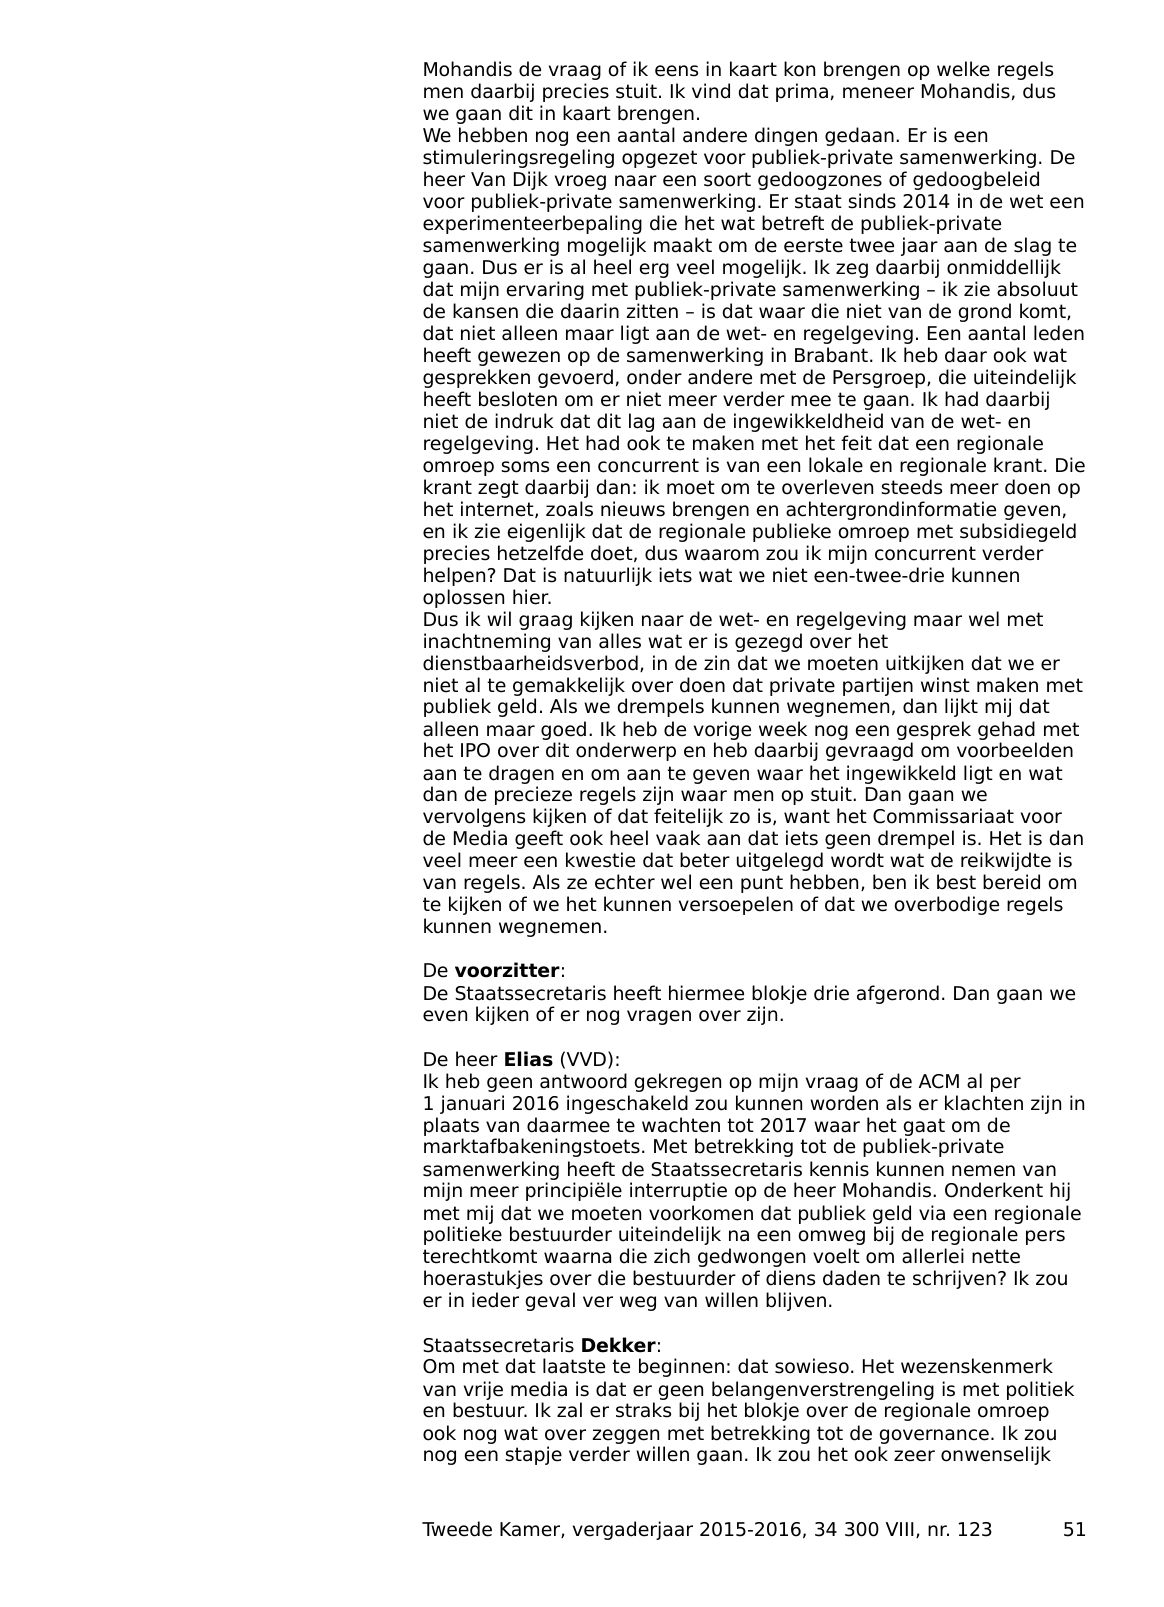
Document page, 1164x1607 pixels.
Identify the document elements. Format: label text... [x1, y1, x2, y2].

text Dus ik wil graag kijken naar de wet- en regelgeving maar wel met inachtneming van alles wat er is gezegd over het dienstbaarheidsverbod, in de zin dat we moeten uitkijken dat we er niet al te gemakkelijk over doen dat private partijen winst maken met publiek geld. Als we drempels kunnen wegnemen, dan lijkt mij dat alleen maar goed. Ik heb de vorige week nog een gesprek gehad met het IPO over dit onderwerp en heb daarbij gevraagd om voorbeelden aan te dragen en om aan te geven waar het ingewikkeld ligt en wat dan de precieze regels zijn waar men op stuit. Dan gaan we vervolgens kijken of dat feitelijk zo is, want het Commissariaat voor de Media geeft ook heel vaak aan dat iets geen drempel is. Het is dan veel meer een kwestie dat beter uitgelegd wordt wat de reikwijdte is van regels. Als ze echter wel een punt hebben, ben ik best bereid om te kijken of we het kunnen versoepelen of dat we overbodige regels kunnen wegnemen. [422, 608, 1087, 938]
text Mohandis de vraag of ik eens in kaart kon brengen op welke regels men daarbij precies stuit. Ik vind dat prima, meneer Mohandis, dus we gaan dit in kaart brengen. [422, 59, 1087, 125]
text Ik heb geen antwoord gekregen op mijn vraag of de ACM al per 1 januari 2016 ingeschakeld zou kunnen worden als er klachten zijn in plaats van daarmee te wachten tot 2017 waar het gaat om de marktafbakeningstoets. Met betrekking tot de publiek-private samenwerking heeft de Staatssecretaris kennis kunnen nemen van mijn meer principiële interruptie op de heer Mohandis. Onderkent hij met mij dat we moeten voorkomen dat publiek geld via een regionale politieke bestuurder uiteindelijk na een omweg bij de regionale pers terechtkomt waarna die zich gedwongen voelt om allerlei nette hoerastukjes over die bestuurder of diens daden te schrijven? Ik zou er in ieder geval ver weg van willen blijven. [422, 1071, 1087, 1312]
text De voorzitter: [422, 960, 1087, 982]
text De Staatssecretaris heeft hiermee blokje drie afgerond. Dan gaan we even kijken of er nog vragen over zijn. [422, 982, 1087, 1026]
text We hebben nog een aantal andere dingen gedaan. Er is een stimuleringsregeling opgezet voor publiek-private samenwerking. De heer Van Dijk vroeg naar een soort gedoogzones of gedoogbeleid voor publiek-private samenwerking. Er staat sinds 2014 in de wet een experimenteerbepaling die het wat betreft de publiek-private samenwerking mogelijk maakt om de eerste twee jaar aan de slag te gaan. Dus er is al heel erg veel mogelijk. Ik zeg daarbij onmiddellijk dat mijn ervaring met publiek-private samenwerking – ik zie absoluut de kansen die daarin zitten – is dat waar die niet van de grond komt, dat niet alleen maar ligt aan de wet- en regelgeving. Een aantal leden heeft gewezen op de samenwerking in Brabant. Ik heb daar ook wat gesprekken gevoerd, onder andere met de Persgroep, die uiteindelijk heeft besloten om er niet meer verder mee te gaan. Ik had daarbij niet de indruk dat dit lag aan de ingewikkeldheid van de wet- en regelgeving. Het had ook te maken met het feit dat een regionale omroep soms een concurrent is van een lokale en regionale krant. Die krant zegt daarbij dan: ik moet om te overleven steeds meer doen op het internet, zoals nieuws brengen en achtergrondinformatie geven, en ik zie eigenlijk dat de regionale publieke omroep met subsidiegeld precies hetzelfde doet, dus waarom zou ik mijn concurrent verder helpen? Dat is natuurlijk iets wat we niet een-twee-drie kunnen oplossen hier. [422, 125, 1087, 608]
text Om met dat laatste te beginnen: dat sowieso. Het wezenskenmerk van vrije media is dat er geen belangenverstrengeling is met politiek en bestuur. Ik zal er straks bij het blokje over de regionale omroep ook nog wat over zeggen met betrekking tot de governance. Ik zou nog een stapje verder willen gaan. Ik zou het ook zeer onwenselijk [422, 1356, 1087, 1466]
text Staatssecretaris Dekker: [422, 1334, 1087, 1356]
text De heer Elias (VVD): [422, 1048, 1087, 1071]
